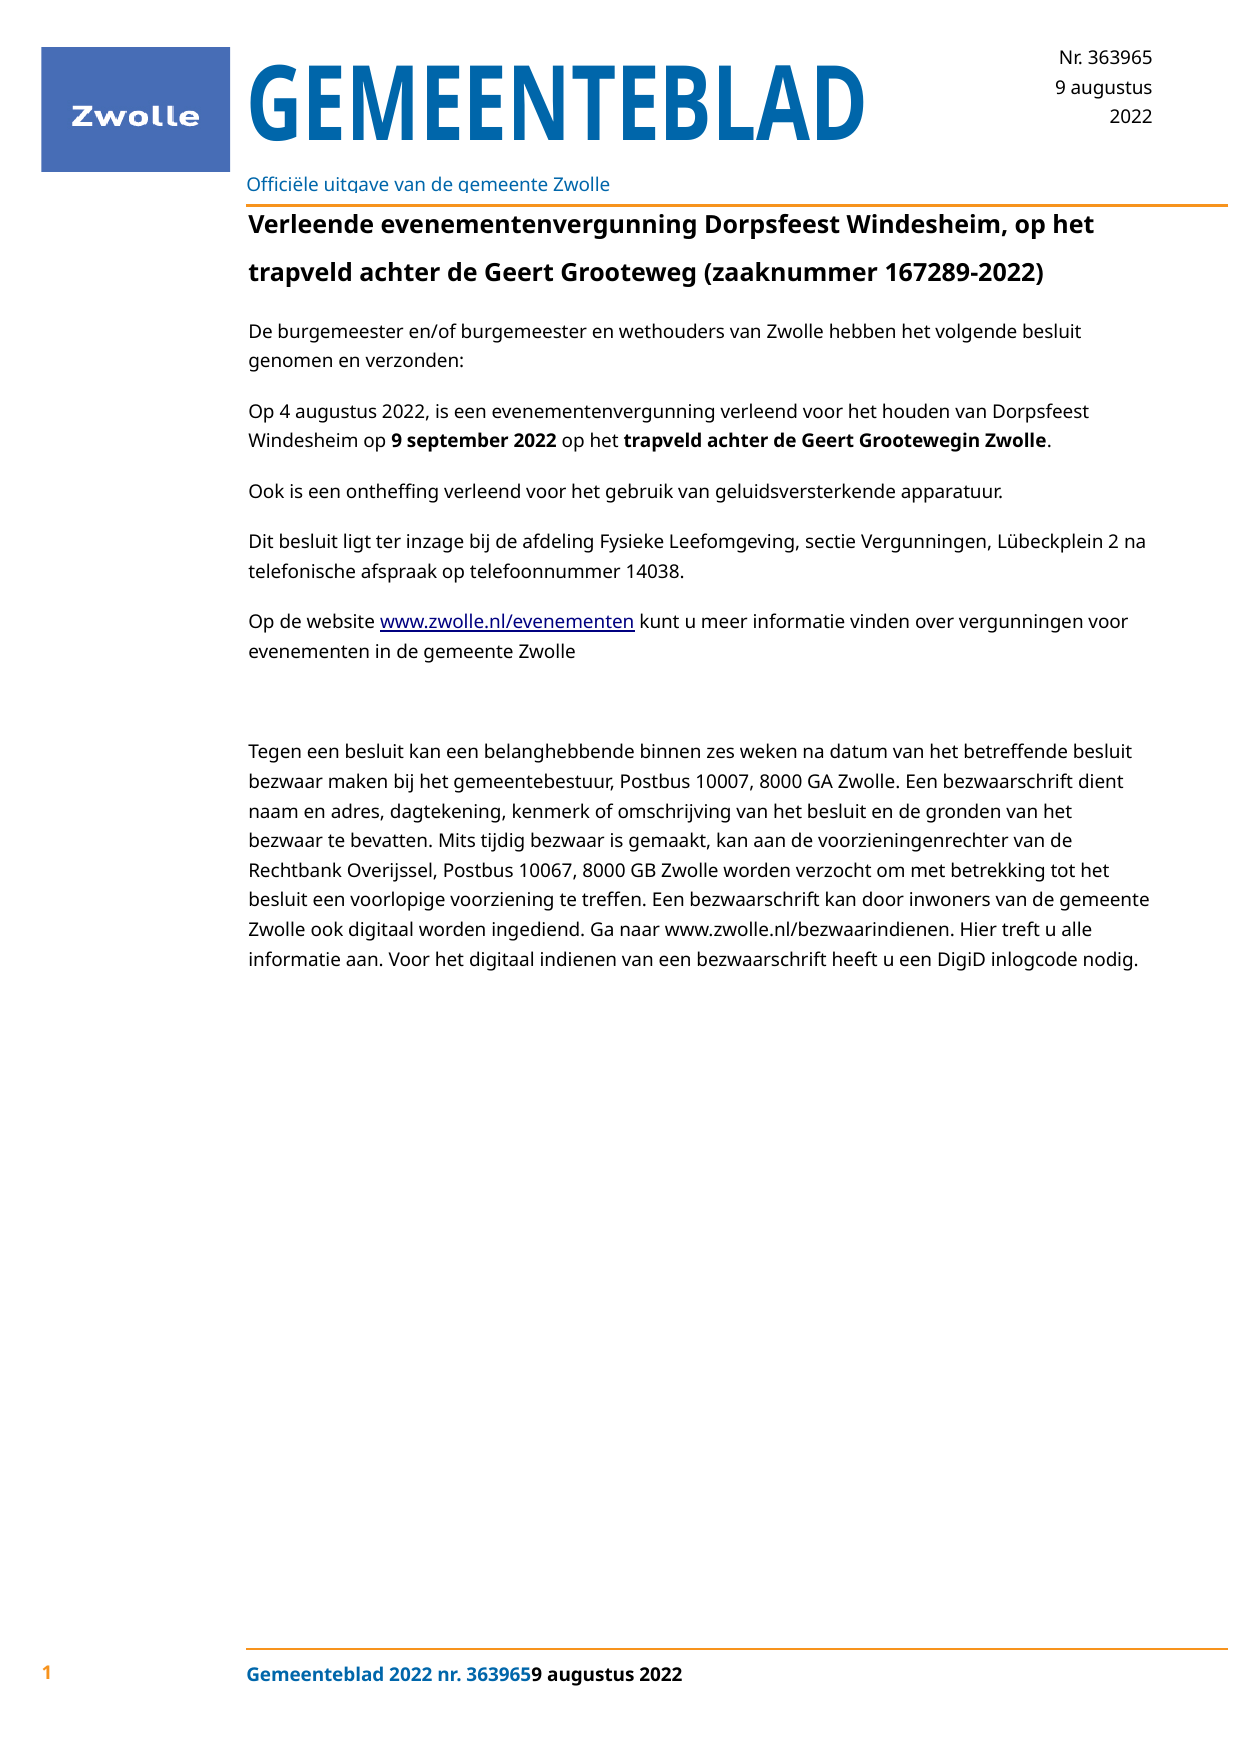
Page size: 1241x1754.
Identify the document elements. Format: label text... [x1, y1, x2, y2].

picture [41, 47, 231, 172]
text Dit besluit ligt ter inzage bij de afdeling Fysieke Leefomgeving, sectie Vergunningen, Lübeckplein 2 na telefonische afspraak op telefoonnummer 14038. [248, 528, 1152, 584]
text Op 4 augustus 2022, is een evenementenvergunning verleend voor het houden van Dorpsfeest Windesheim op 9 september 2022 op het trapveld achter de Geert Grootewegin Zwolle. [248, 398, 1152, 453]
text Verleende evenementenvergunning Dorpsfeest Windesheim, op het trapveld achter de Geert Grooteweg (zaaknummer 167289-2022) [248, 207, 1152, 288]
text De burgemeester en/of burgemeester en wethouders van Zwolle hebben het volgende besluit genomen en verzonden: [248, 318, 1152, 373]
text Ook is een ontheffing verleend voor het gebruik van geluidsversterkende apparatuur. [248, 478, 1152, 504]
text Op de website www.zwolle.nl/evenementen kunt u meer informatie vinden over vergunningen voor evenementen in de gemeente Zwolle [248, 608, 1152, 664]
text Tegen een besluit kan een belanghebbende binnen zes weken na datum van het betreffende besluit bezwaar maken bij het gemeentebestuur, Postbus 10007, 8000 GA Zwolle. Een bezwaarschrift dient naam en adres, dagtekening, kenmerk of omschrijving van het besluit en de gronden van het bezwaar te bevatten. Mits tijdig bezwaar is gemaakt, kan aan de voorzieningenrechter van de Rechtbank Overijssel, Postbus 10067, 8000 GB Zwolle worden verzocht om met betrekking tot het besluit een voorlopige voorziening te treffen. Een bezwaarschrift kan door inwoners van de gemeente Zwolle ook digitaal worden ingediend. Ga naar www.zwolle.nl/bezwaarindienen. Hier treft u alle informatie aan. Voor het digitaal indienen van een bezwaarschrift heeft u een DigiD inlogcode nodig. [248, 739, 1152, 972]
